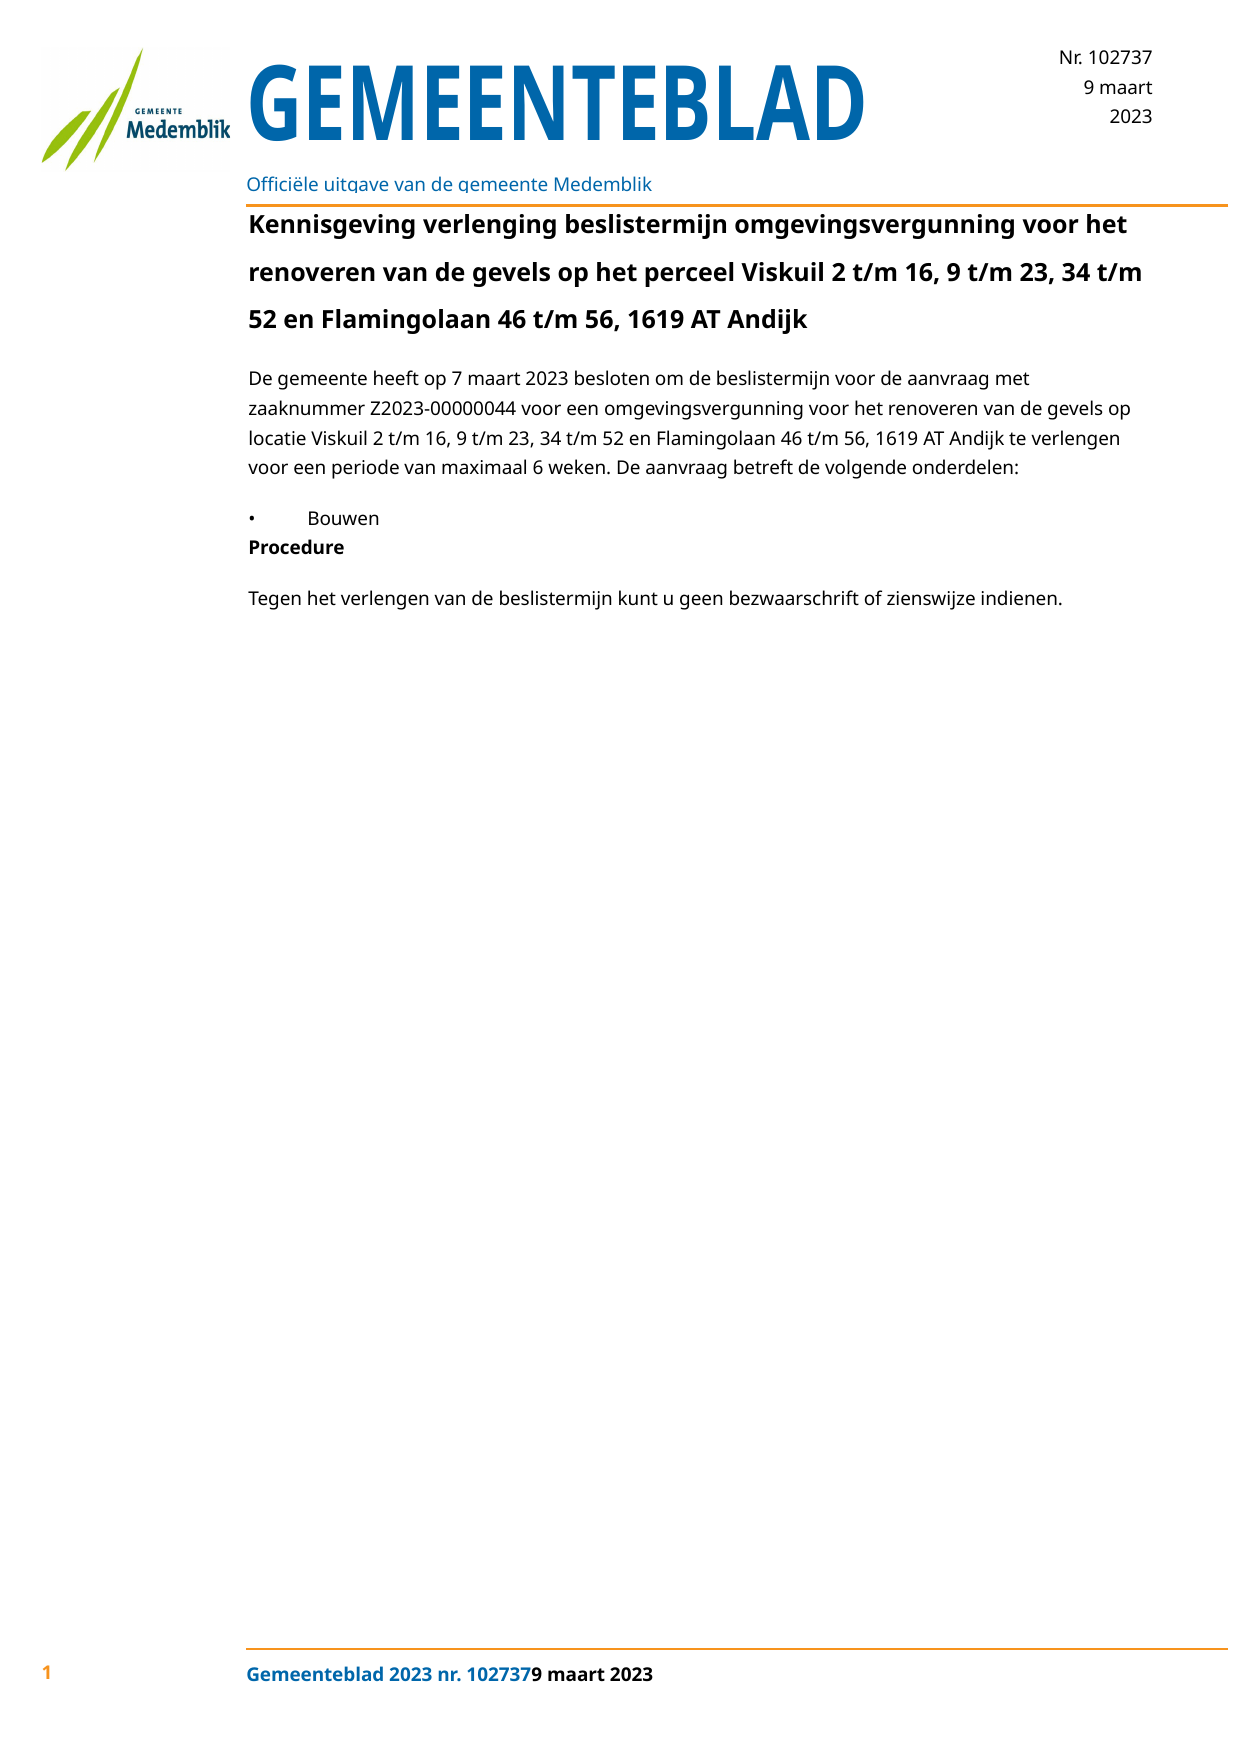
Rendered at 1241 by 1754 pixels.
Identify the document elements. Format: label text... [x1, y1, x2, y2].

picture [41, 47, 231, 172]
text Procedure [248, 534, 1152, 560]
text Kennisgeving verlenging beslistermijn omgevingsvergunning voor het renoveren van de gevels op het perceel Viskuil 2 t/m 16, 9 t/m 23, 34 t/m 52 en Flamingolaan 46 t/m 56, 1619 AT Andijk [248, 207, 1152, 336]
text De gemeente heeft op 7 maart 2023 besloten om de beslistermijn voor de aanvraag met zaaknummer Z2023-00000044 voor een omgevingsvergunning voor het renoveren van de gevels op locatie Viskuil 2 t/m 16, 9 t/m 23, 34 t/m 52 en Flamingolaan 46 t/m 56, 1619 AT Andijk te verlengen voor een periode van maximaal 6 weken. De aanvraag betreft de volgende onderdelen: [248, 366, 1152, 480]
list Bouwen [248, 505, 1152, 530]
text Tegen het verlengen van de beslistermijn kunt u geen bezwaarschrift of zienswijze indienen. [248, 585, 1152, 610]
